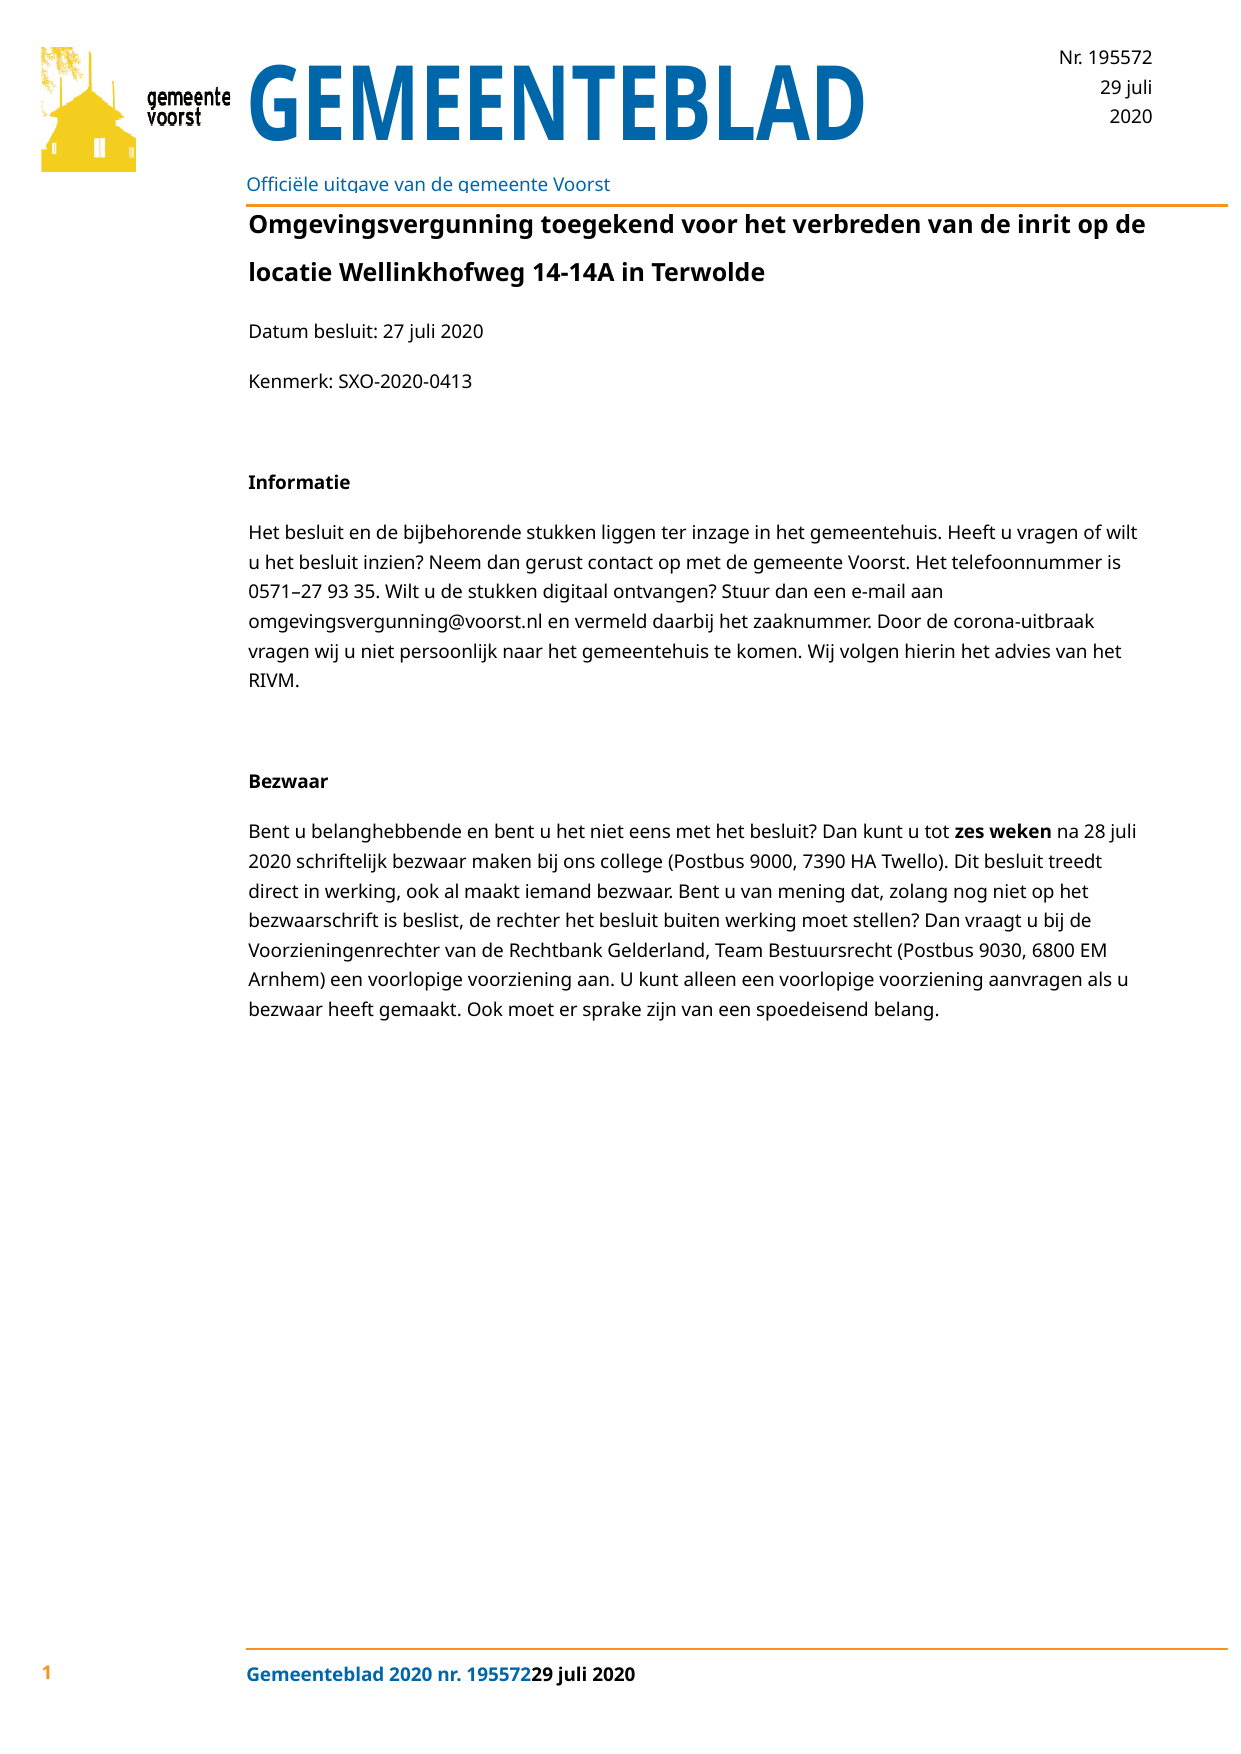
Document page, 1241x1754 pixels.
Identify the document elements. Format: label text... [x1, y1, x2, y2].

text Bezwaar [248, 768, 1152, 794]
text Informatie [248, 469, 1152, 495]
text Kenmerk: SXO-2020-0413 [248, 368, 1152, 394]
picture [41, 47, 231, 172]
text Datum besluit: 27 juli 2020 [248, 318, 1152, 344]
text Omgevingsvergunning toegekend voor het verbreden van de inrit op de locatie Wellinkhofweg 14-14A in Terwolde [248, 207, 1152, 288]
text Bent u belanghebbende en bent u het niet eens met het besluit? Dan kunt u tot zes weken na 28 juli 2020 schriftelijk bezwaar maken bij ons college (Postbus 9000, 7390 HA Twello). Dit besluit treedt direct in werking, ook al maakt iemand bezwaar. Bent u van mening dat, zolang nog niet op het bezwaarschrift is beslist, de rechter het besluit buiten werking moet stellen? Dan vraagt u bij de Voorzieningenrechter van de Rechtbank Gelderland, Team Bestuursrecht (Postbus 9030, 6800 EM Arnhem) een voorlopige voorziening aan. U kunt alleen een voorlopige voorziening aanvragen als u bezwaar heeft gemaakt. Ook moet er sprake zijn van een spoedeisend belang. [248, 819, 1152, 1022]
text Het besluit en de bijbehorende stukken liggen ter inzage in het gemeentehuis. Heeft u vragen of wilt u het besluit inzien? Neem dan gerust contact op met de gemeente Voorst. Het telefoonnummer is 0571–27 93 35. Wilt u de stukken digitaal ontvangen? Stuur dan een e-mail aan omgevingsvergunning@voorst.nl en vermeld daarbij het zaaknummer. Door de corona-uitbraak vragen wij u niet persoonlijk naar het gemeentehuis te komen. Wij volgen hierin het advies van het RIVM. [248, 519, 1152, 693]
